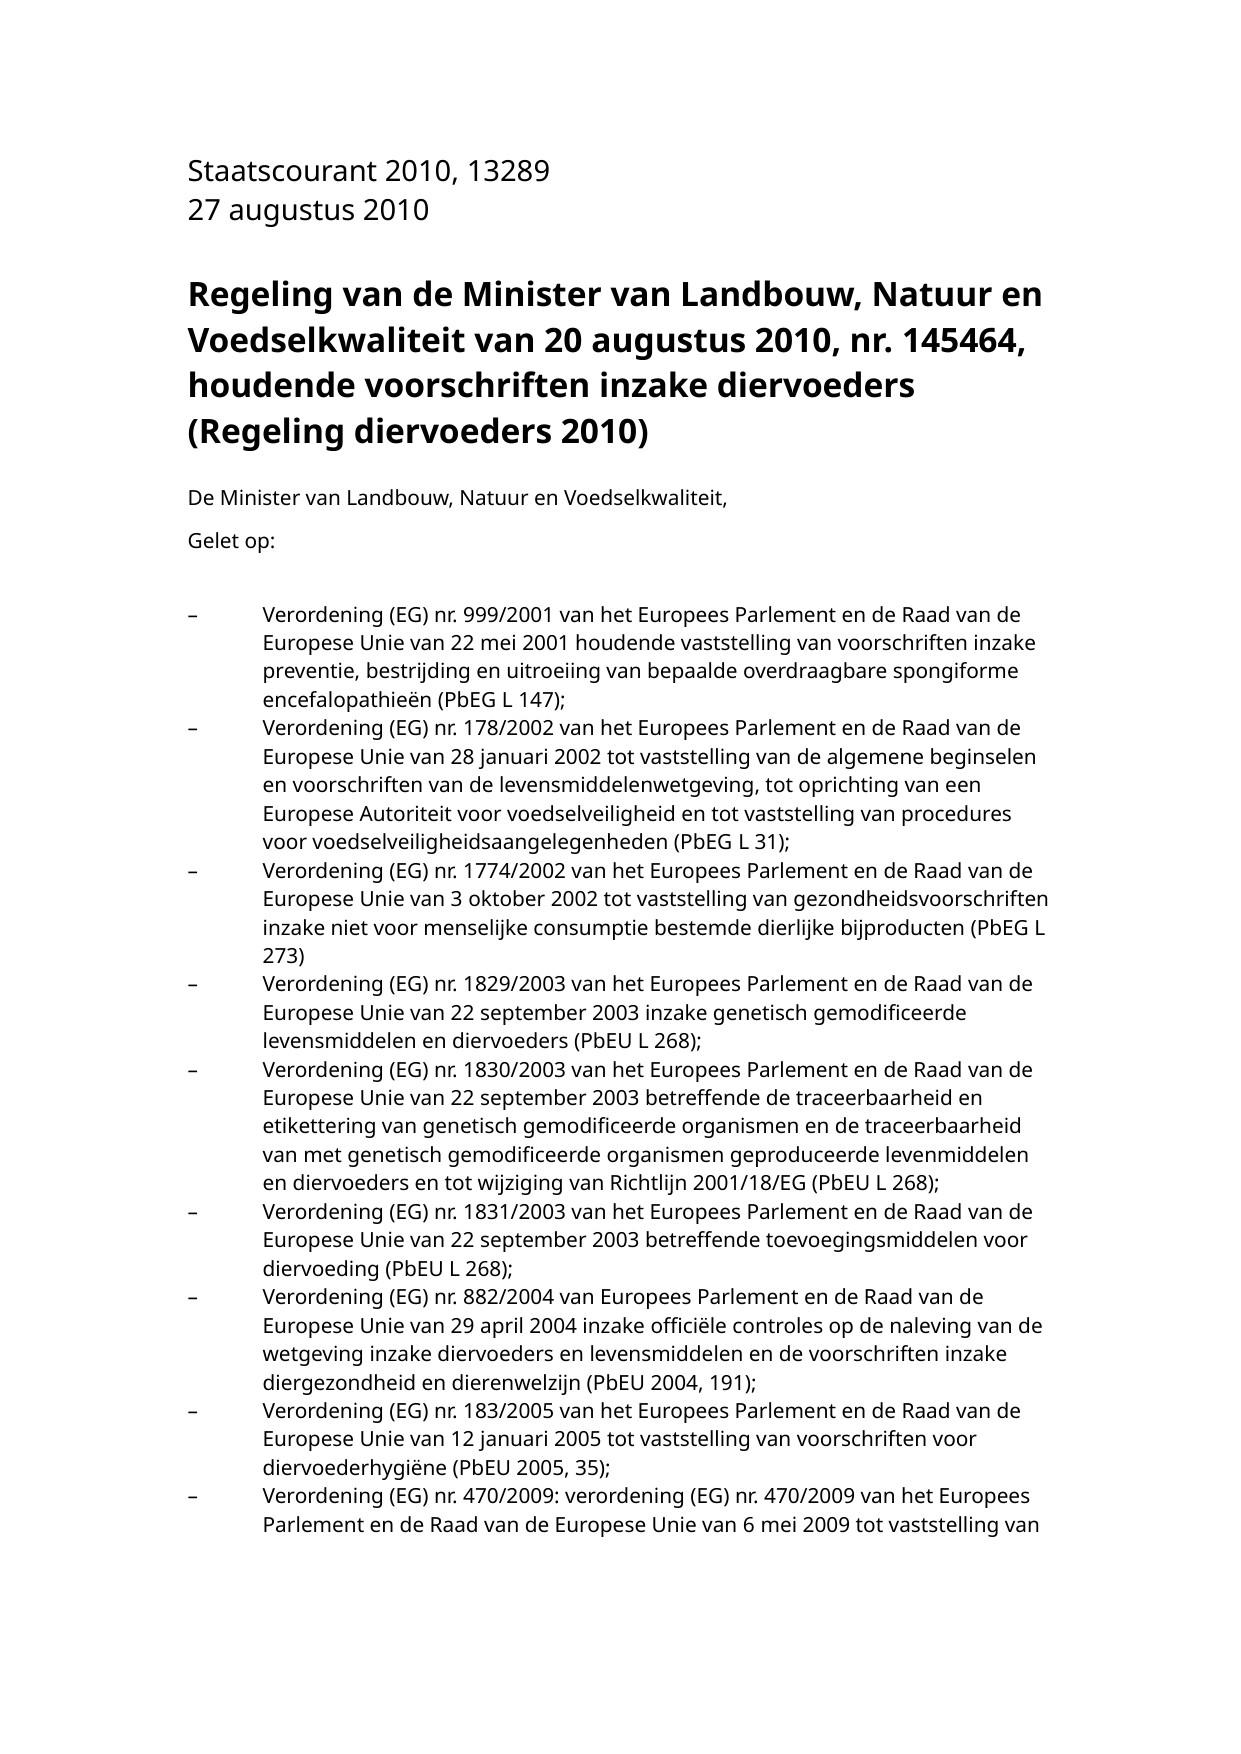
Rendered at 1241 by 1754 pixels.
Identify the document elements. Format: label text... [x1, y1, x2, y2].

text 27 augustus 2010 [187, 190, 1053, 229]
text Staatscourant 2010, 13289 [187, 150, 1053, 190]
list Verordening (EG) nr. 1774/2002 van het Europees Parlement en de Raad van de Europese Unie van 3 oktober 2002 tot vaststelling van gezondheidsvoorschriften inzake niet voor menselijke consumptie bestemde dierlijke bijproducten (PbEG L 273) [187, 856, 1053, 969]
list Verordening (EG) nr. 999/2001 van het Europees Parlement en de Raad van de Europese Unie van 22 mei 2001 houdende vaststelling van voorschriften inzake preventie, bestrijding en uitroeiing van bepaalde overdraagbare spongiforme encefalopathieën (PbEG L 147); [187, 600, 1053, 713]
text Gelet op: [187, 526, 1053, 555]
subtitle Regeling van de Minister van Landbouw, Natuur en Voedselkwaliteit van 20 augustus 2010, nr. 145464, houdende voorschriften inzake diervoeders (Regeling diervoeders 2010) [187, 271, 1053, 453]
list Verordening (EG) nr. 178/2002 van het Europees Parlement en de Raad van de Europese Unie van 28 januari 2002 tot vaststelling van de algemene beginselen en voorschriften van de levensmiddelenwetgeving, tot oprichting van een Europese Autoriteit voor voedselveiligheid en tot vaststelling van procedures voor voedselveiligheidsaangelegenheden (PbEG L 31); [187, 713, 1053, 856]
list Verordening (EG) nr. 470/2009: verordening (EG) nr. 470/2009 van het Europees Parlement en de Raad van de Europese Unie van 6 mei 2009 tot vaststelling van [187, 1481, 1053, 1538]
list Verordening (EG) nr. 1829/2003 van het Europees Parlement en de Raad van de Europese Unie van 22 september 2003 inzake genetisch gemodificeerde levensmiddelen en diervoeders (PbEU L 268); [187, 969, 1053, 1055]
list Verordening (EG) nr. 882/2004 van Europees Parlement en de Raad van de Europese Unie van 29 april 2004 inzake officiële controles op de naleving van de wetgeving inzake diervoeders en levensmiddelen en de voorschriften inzake diergezondheid en dierenwelzijn (PbEU 2004, 191); [187, 1282, 1053, 1396]
list Verordening (EG) nr. 1831/2003 van het Europees Parlement en de Raad van de Europese Unie van 22 september 2003 betreffende toevoegingsmiddelen voor diervoeding (PbEU L 268); [187, 1197, 1053, 1282]
list Verordening (EG) nr. 183/2005 van het Europees Parlement en de Raad van de Europese Unie van 12 januari 2005 tot vaststelling van voorschriften voor diervoederhygiëne (PbEU 2005, 35); [187, 1396, 1053, 1481]
text De Minister van Landbouw, Natuur en Voedselkwaliteit, [187, 483, 1053, 511]
list Verordening (EG) nr. 1830/2003 van het Europees Parlement en de Raad van de Europese Unie van 22 september 2003 betreffende de traceerbaarheid en etikettering van genetisch gemodificeerde organismen en de traceerbaarheid van met genetisch gemodificeerde organismen geproduceerde levenmiddelen en diervoeders en tot wijziging van Richtlijn 2001/18/EG (PbEU L 268); [187, 1055, 1053, 1197]
